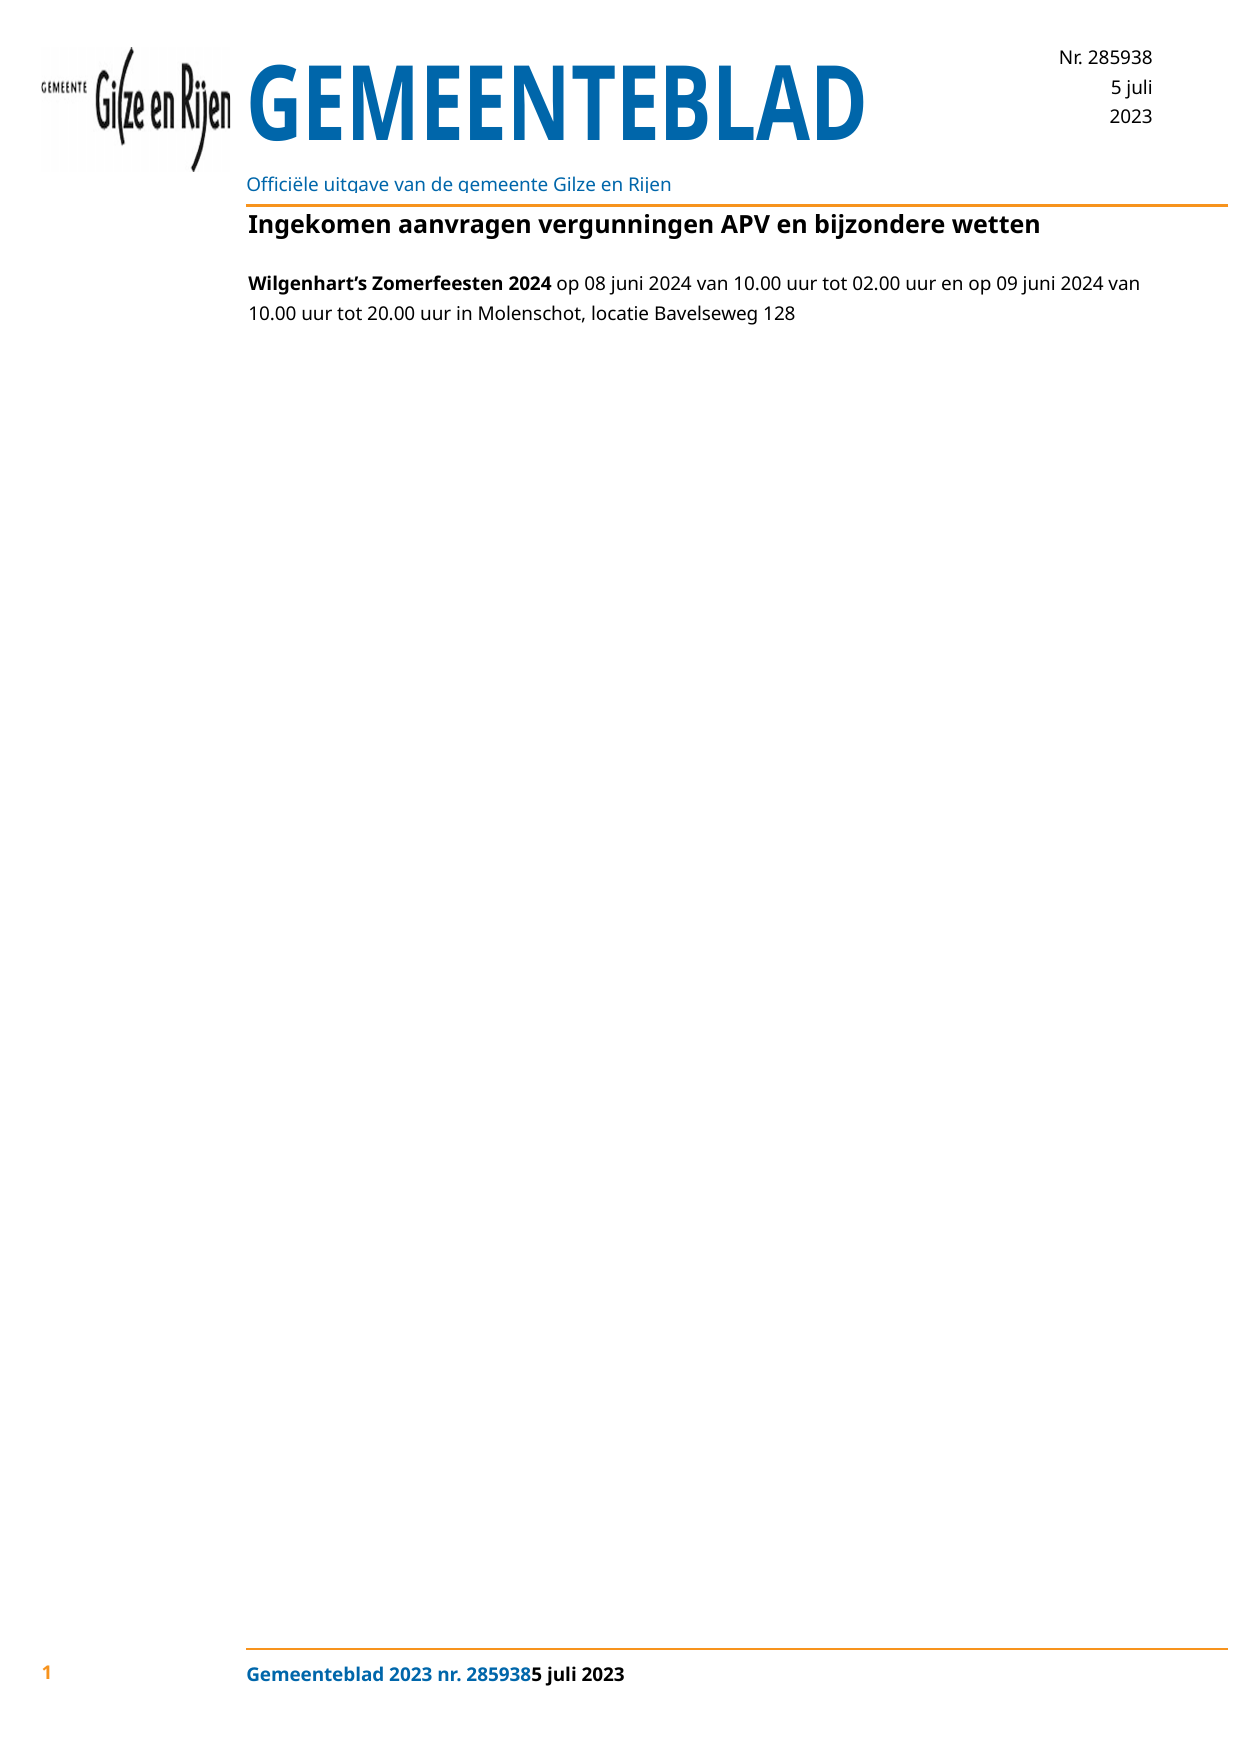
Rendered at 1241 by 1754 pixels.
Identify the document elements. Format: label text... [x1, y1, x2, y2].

text Ingekomen aanvragen vergunningen APV en bijzondere wetten [248, 207, 1152, 241]
picture [41, 47, 231, 172]
text Wilgenhart’s Zomerfeesten 2024 op 08 juni 2024 van 10.00 uur tot 02.00 uur en op 09 juni 2024 van 10.00 uur tot 20.00 uur in Molenschot, locatie Bavelseweg 128 [248, 270, 1152, 326]
